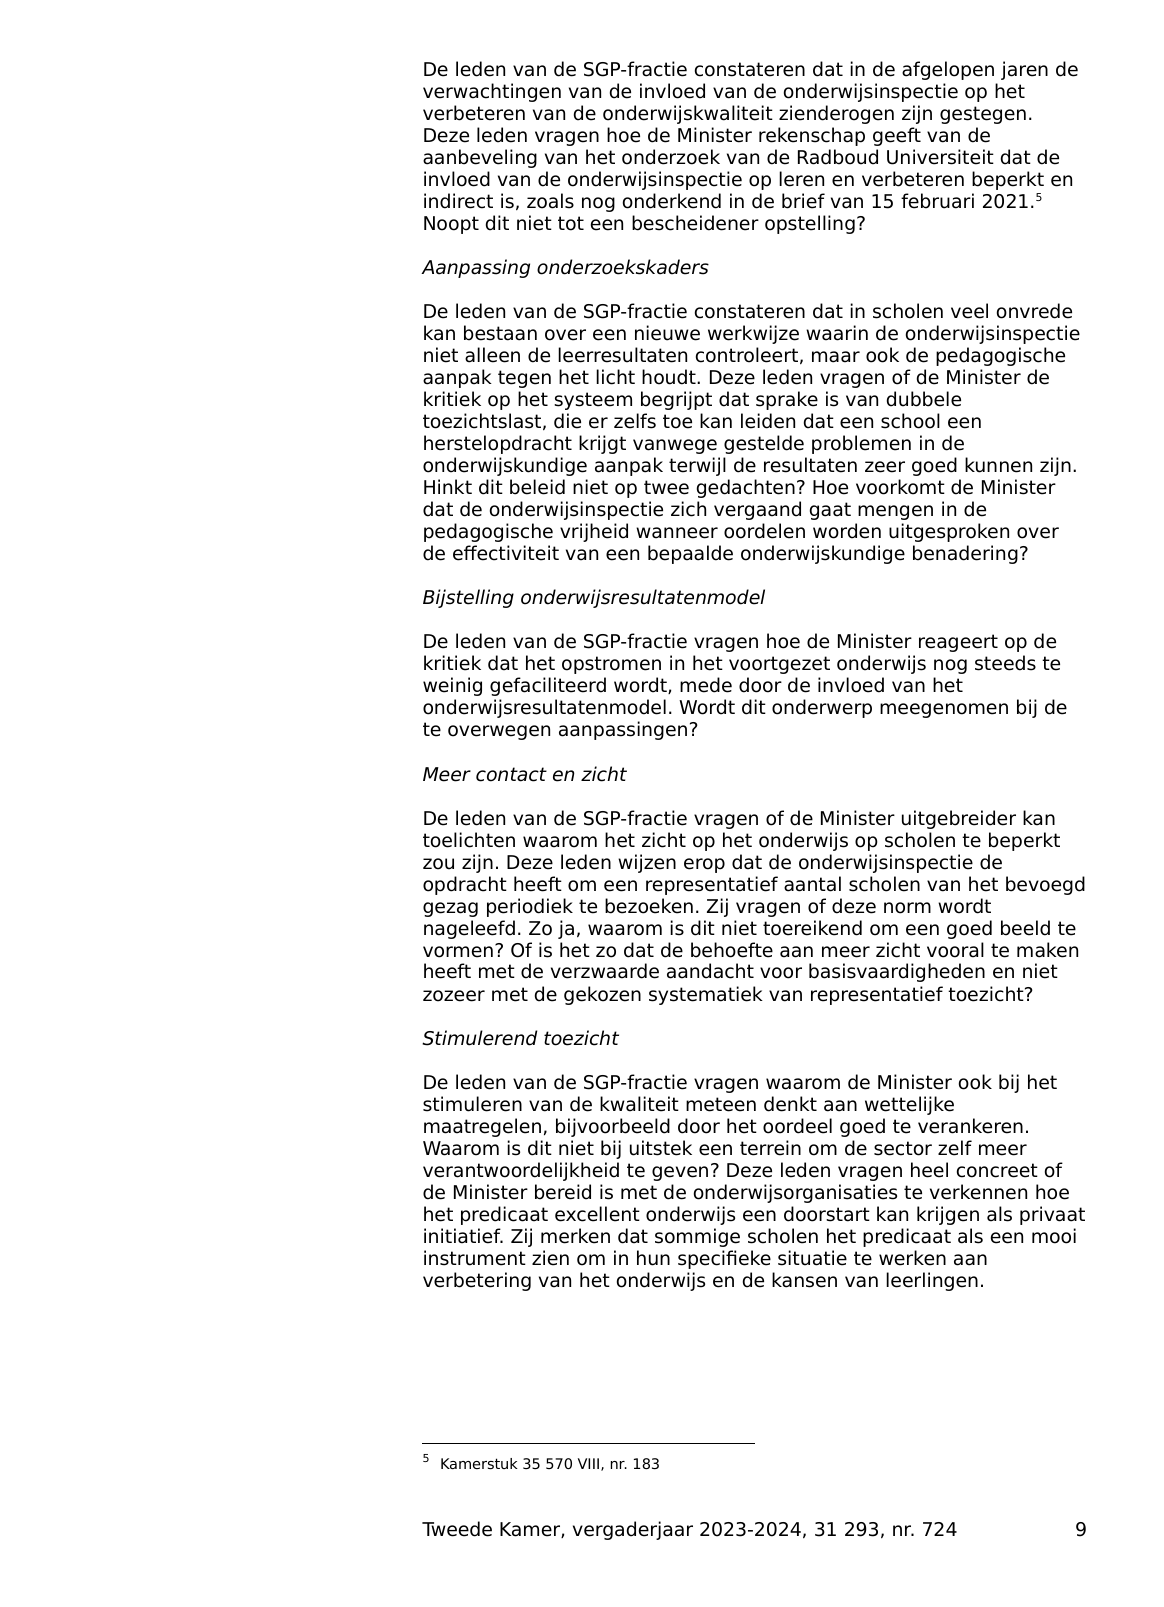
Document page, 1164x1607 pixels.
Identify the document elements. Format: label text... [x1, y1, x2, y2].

subtitle Bijstelling onderwijsresultatenmodel [422, 587, 1087, 609]
text De leden van de SGP-fractie constateren dat in de afgelopen jaren de verwachtingen van de invloed van de onderwijsinspectie op het verbeteren van de onderwijskwaliteit zienderogen zijn gestegen. Deze leden vragen hoe de Minister rekenschap geeft van de aanbeveling van het onderzoek van de Radboud Universiteit dat de invloed van de onderwijsinspectie op leren en verbeteren beperkt en indirect is, zoals nog onderkend in de brief van 15 februari 2021. Noopt dit niet tot een bescheidener opstelling? [422, 59, 1087, 235]
text Kamerstuk 35 570 VIII, nr. 183 [422, 1452, 1087, 1474]
text De leden van de SGP-fractie vragen of de Minister uitgebreider kan toelichten waarom het zicht op het onderwijs op scholen te beperkt zou zijn. Deze leden wijzen erop dat de onderwijsinspectie de opdracht heeft om een representatief aantal scholen van het bevoegd gezag periodiek te bezoeken. Zij vragen of deze norm wordt nageleefd. Zo ja, waarom is dit niet toereikend om een goed beeld te vormen? Of is het zo dat de behoefte aan meer zicht vooral te maken heeft met de verzwaarde aandacht voor basisvaardigheden en niet zozeer met de gekozen systematiek van representatief toezicht? [422, 808, 1087, 1005]
text De leden van de SGP-fractie vragen waarom de Minister ook bij het stimuleren van de kwaliteit meteen denkt aan wettelijke maatregelen, bijvoorbeeld door het oordeel goed te verankeren. Waarom is dit niet bij uitstek een terrein om de sector zelf meer verantwoordelijkheid te geven? Deze leden vragen heel concreet of de Minister bereid is met de onderwijsorganisaties te verkennen hoe het predicaat excellent onderwijs een doorstart kan krijgen als privaat initiatief. Zij merken dat sommige scholen het predicaat als een mooi instrument zien om in hun specifieke situatie te werken aan verbetering van het onderwijs en de kansen van leerlingen. [422, 1072, 1087, 1292]
subtitle Aanpassing onderzoekskaders [422, 257, 1087, 279]
subtitle Stimulerend toezicht [422, 1028, 1087, 1049]
subtitle Meer contact en zicht [422, 763, 1087, 785]
text De leden van de SGP-fractie vragen hoe de Minister reageert op de kritiek dat het opstromen in het voortgezet onderwijs nog steeds te weinig gefaciliteerd wordt, mede door de invloed van het onderwijsresultatenmodel. Wordt dit onderwerp meegenomen bij de te overwegen aanpassingen? [422, 631, 1087, 741]
text De leden van de SGP-fractie constateren dat in scholen veel onvrede kan bestaan over een nieuwe werkwijze waarin de onderwijsinspectie niet alleen de leerresultaten controleert, maar ook de pedagogische aanpak tegen het licht houdt. Deze leden vragen of de Minister de kritiek op het systeem begrijpt dat sprake is van dubbele toezichtslast, die er zelfs toe kan leiden dat een school een herstelopdracht krijgt vanwege gestelde problemen in de onderwijskundige aanpak terwijl de resultaten zeer goed kunnen zijn. Hinkt dit beleid niet op twee gedachten? Hoe voorkomt de Minister dat de onderwijsinspectie zich vergaand gaat mengen in de pedagogische vrijheid wanneer oordelen worden uitgesproken over de effectiviteit van een bepaalde onderwijskundige benadering? [422, 301, 1087, 565]
